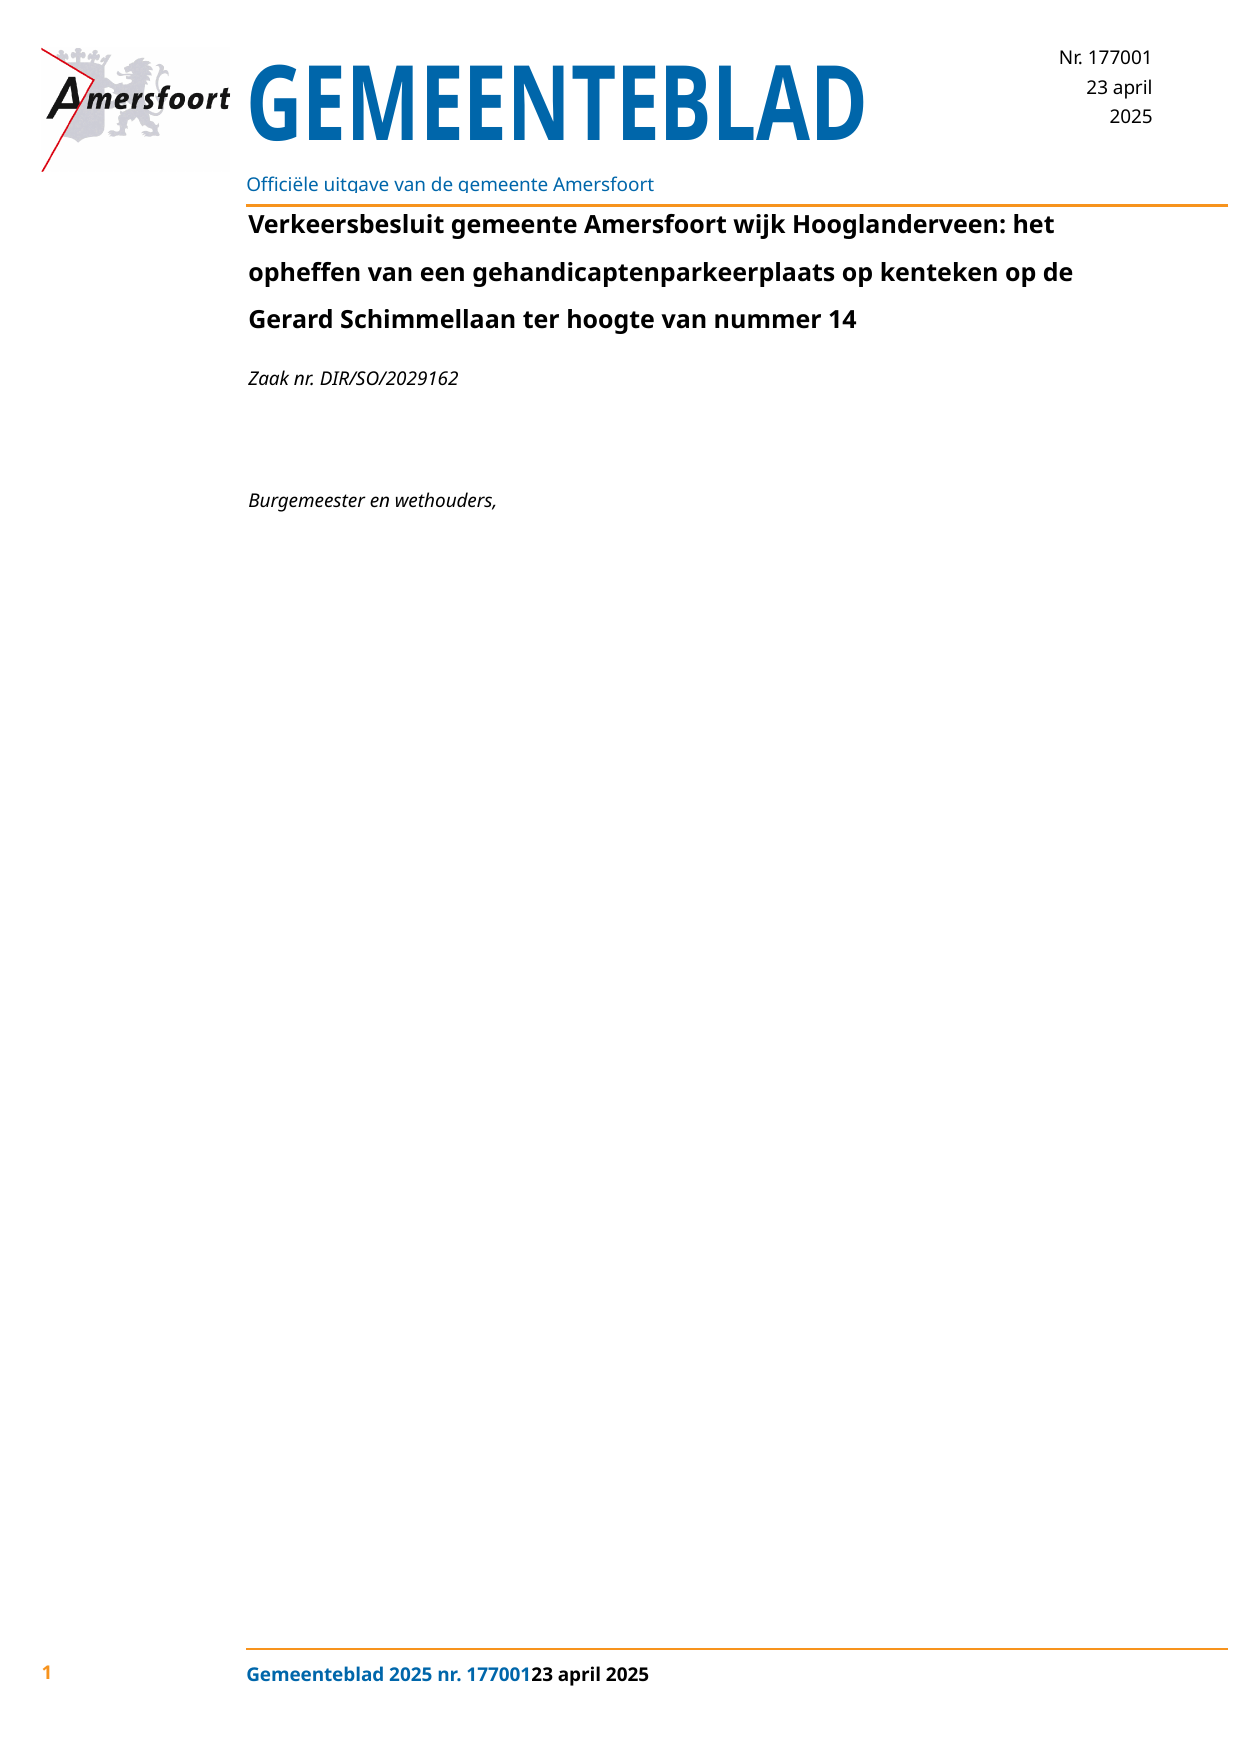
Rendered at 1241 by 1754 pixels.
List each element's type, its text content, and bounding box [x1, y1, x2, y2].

text Verkeersbesluit gemeente Amersfoort wijk Hooglanderveen: het opheffen van een gehandicaptenparkeerplaats op kenteken op de Gerard Schimmellaan ter hoogte van nummer 14 [248, 207, 1152, 336]
text Zaak nr. DIR/SO/2029162 [248, 366, 1152, 391]
picture [41, 47, 231, 172]
text Burgemeester en wethouders, [248, 487, 1152, 513]
